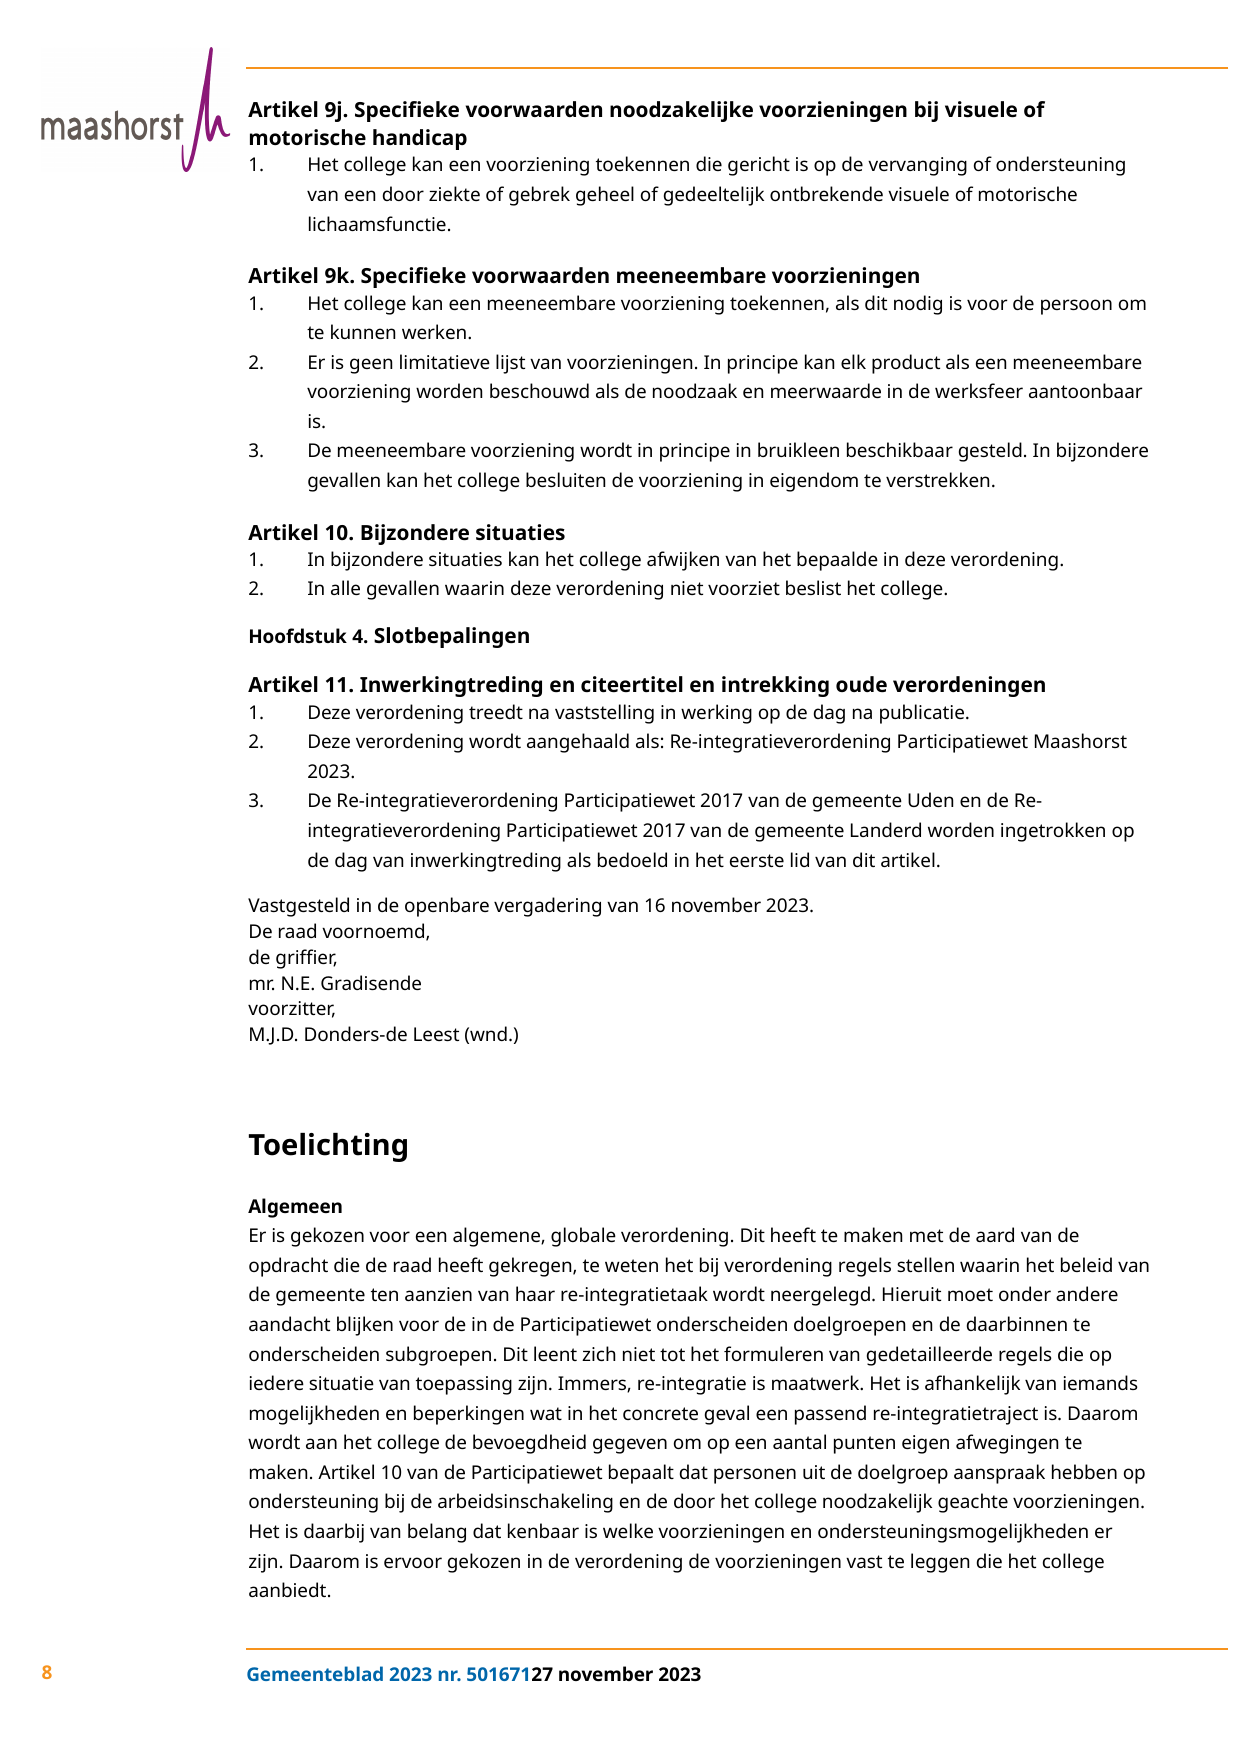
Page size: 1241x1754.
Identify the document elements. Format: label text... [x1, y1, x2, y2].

list Deze verordening wordt aangehaald als: Re-integratieverordening Participatiewet Maashorst 2023. [248, 728, 1152, 784]
list De meeneembare voorziening wordt in principe in bruikleen beschikbaar gesteld. In bijzondere gevallen kan het college besluiten de voorziening in eigendom te verstrekken. [248, 438, 1152, 493]
text De raad voornoemd, [248, 918, 1152, 944]
list In alle gevallen waarin deze verordening niet voorziet beslist het college. [248, 576, 1152, 601]
text voorzitter, [248, 995, 1152, 1021]
picture [41, 47, 231, 172]
text Algemeen [248, 1193, 1152, 1219]
text M.J.D. Donders-de Leest (wnd.) [248, 1021, 1152, 1047]
text Artikel 9k. Specifieke voorwaarden meeneembare voorzieningen [248, 261, 1152, 290]
text Er is gekozen voor een algemene, globale verordening. Dit heeft te maken met de aard van de opdracht die de raad heeft gekregen, te weten het bij verordening regels stellen waarin het beleid van de gemeente ten aanzien van haar re-integratietaak wordt neergelegd. Hieruit moet onder andere aandacht blijken voor de in de Participatiewet onderscheiden doelgroepen en de daarbinnen te onderscheiden subgroepen. Dit leent zich niet tot het formuleren van gedetailleerde regels die op iedere situatie van toepassing zijn. Immers, re-integratie is maatwerk. Het is afhankelijk van iemands mogelijkheden en beperkingen wat in het concrete geval een passend re-integratietraject is. Daarom wordt aan het college de bevoegdheid gegeven om op een aantal punten eigen afwegingen te maken. Artikel 10 van de Participatiewet bepaalt dat personen uit de doelgroep aanspraak hebben op ondersteuning bij de arbeidsinschakeling en de door het college noodzakelijk geachte voorzieningen. Het is daarbij van belang dat kenbaar is welke voorzieningen en ondersteuningsmogelijkheden er zijn. Daarom is ervoor gekozen in de verordening de voorzieningen vast te leggen die het college aanbiedt. [248, 1222, 1152, 1603]
list Er is geen limitatieve lijst van voorzieningen. In principe kan elk product als een meeneembare voorziening worden beschouwd als de noodzaak en meerwaarde in de werksfeer aantoonbaar is. [248, 349, 1152, 434]
text Artikel 11. Inwerkingtreding en citeertitel en intrekking oude verordeningen [248, 671, 1152, 699]
list De Re-integratieverordening Participatiewet 2017 van de gemeente Uden en de Re-integratieverordening Participatiewet 2017 van de gemeente Landerd worden ingetrokken op de dag van inwerkingtreding als bedoeld in het eerste lid van dit artikel. [248, 788, 1152, 873]
text Hoofdstuk 4. Slotbepalingen [248, 621, 1152, 650]
text Artikel 10. Bijzondere situaties [248, 518, 1152, 546]
list Deze verordening treedt na vaststelling in werking op de dag na publicatie. [248, 699, 1152, 725]
list Het college kan een voorziening toekennen die gericht is op de vervanging of ondersteuning van een door ziekte of gebrek geheel of gedeeltelijk ontbrekende visuele of motorische lichaamsfunctie. [248, 152, 1152, 237]
text Vastgesteld in de openbare vergadering van 16 november 2023. [248, 892, 1152, 918]
text Toelichting [248, 1124, 1152, 1164]
text mr. N.E. Gradisende [248, 970, 1152, 995]
text de griffier, [248, 944, 1152, 970]
text Artikel 9j. Specifieke voorwaarden noodzakelijke voorzieningen bij visuele of motorische handicap [248, 95, 1152, 152]
list Het college kan een meeneembare voorziening toekennen, als dit nodig is voor de persoon om te kunnen werken. [248, 290, 1152, 345]
list In bijzondere situaties kan het college afwijken van het bepaalde in deze verordening. [248, 546, 1152, 572]
